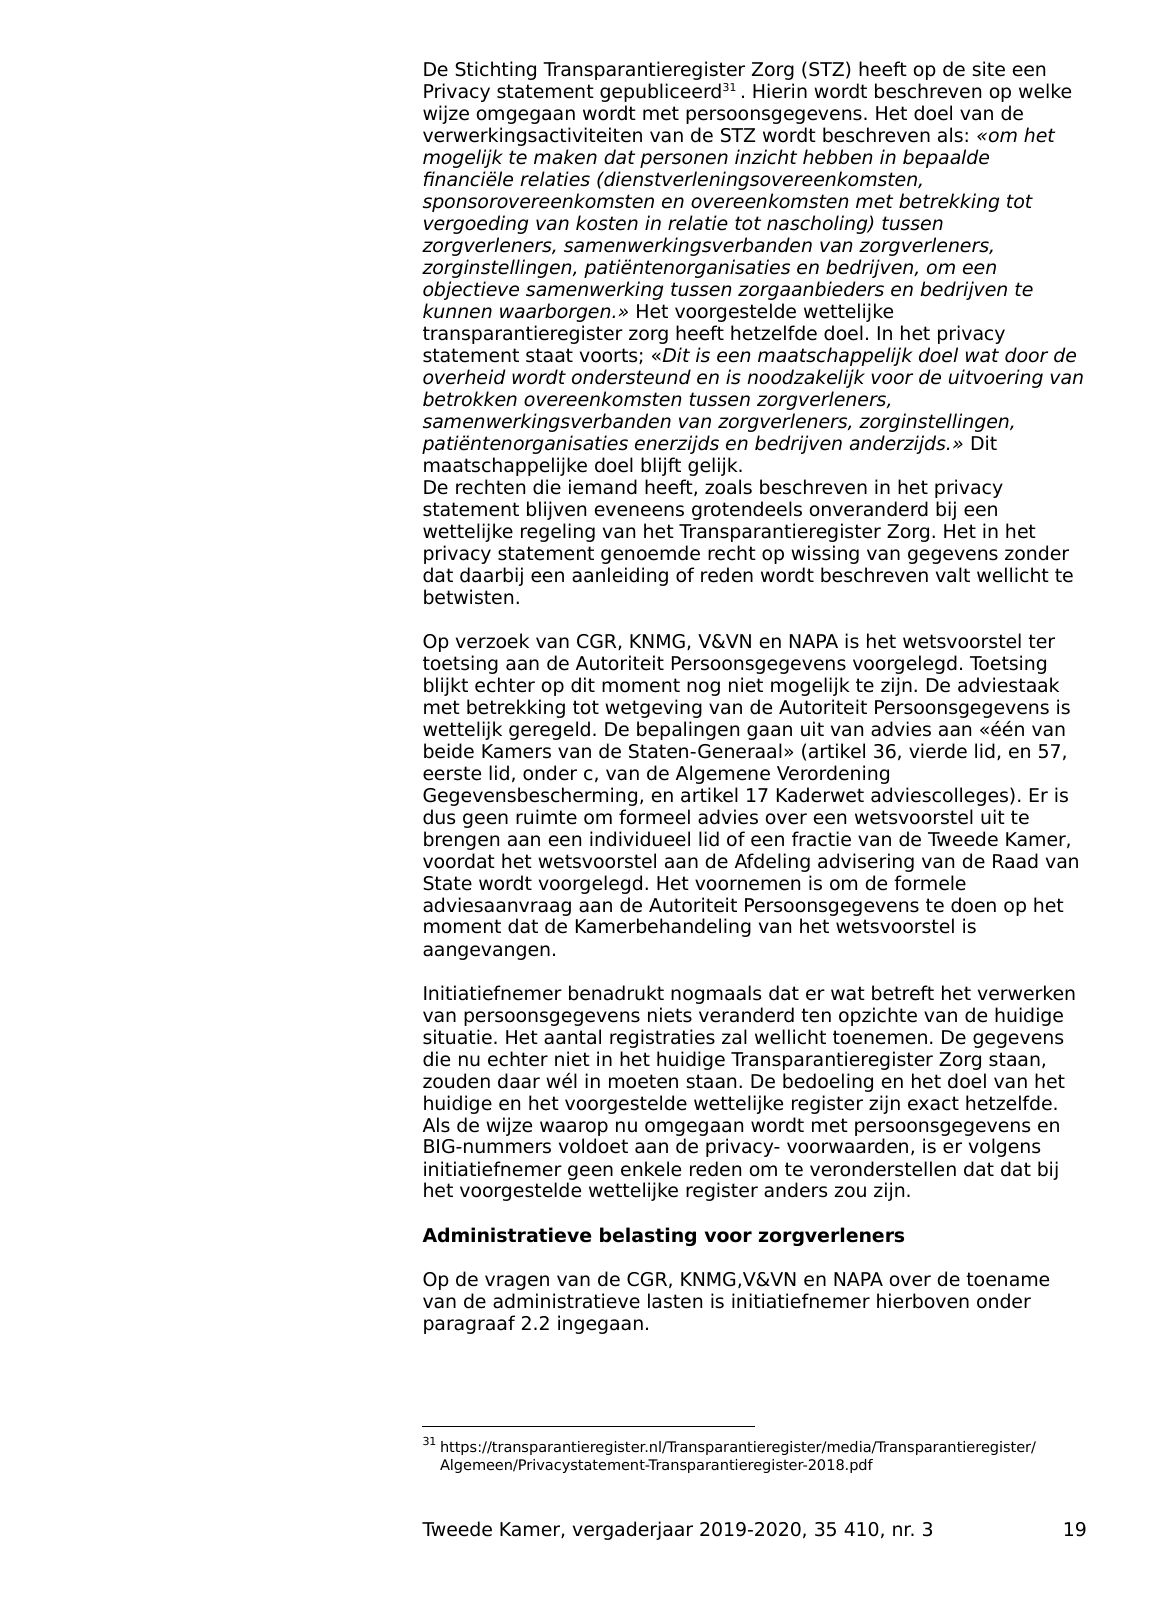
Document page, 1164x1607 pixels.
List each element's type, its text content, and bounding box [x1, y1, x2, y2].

text https://transparantieregister.nl/Transparantieregister/media/Transparantieregister/Algemeen/Privacystatement-Transparantieregister-2018.pdf [422, 1435, 1087, 1474]
text De rechten die iemand heeft, zoals beschreven in het privacy statement blijven eveneens grotendeels onveranderd bij een wettelijke regeling van het Transparantieregister Zorg. Het in het privacy statement genoemde recht op wissing van gegevens zonder dat daarbij een aanleiding of reden wordt beschreven valt wellicht te betwisten. [422, 477, 1087, 608]
text Op verzoek van CGR, KNMG, V&VN en NAPA is het wetsvoorstel ter toetsing aan de Autoriteit Persoonsgegevens voorgelegd. Toetsing blijkt echter op dit moment nog niet mogelijk te zijn. De adviestaak met betrekking tot wetgeving van de Autoriteit Persoonsgegevens is wettelijk geregeld. De bepalingen gaan uit van advies aan «één van beide Kamers van de Staten-Generaal» (artikel 36, vierde lid, en 57, eerste lid, onder c, van de Algemene Verordening Gegevensbescherming, en artikel 17 Kaderwet adviescolleges). Er is dus geen ruimte om formeel advies over een wetsvoorstel uit te brengen aan een individueel lid of een fractie van de Tweede Kamer, voordat het wetsvoorstel aan de Afdeling advisering van de Raad van State wordt voorgelegd. Het voornemen is om de formele adviesaanvraag aan de Autoriteit Persoonsgegevens te doen op het moment dat de Kamerbehandeling van het wetsvoorstel is aangevangen. [422, 631, 1087, 960]
subtitle Administratieve belasting voor zorgverleners [422, 1224, 1087, 1247]
text Op de vragen van de CGR, KNMG,V&VN en NAPA over de toename van de administratieve lasten is initiatiefnemer hierboven onder paragraaf 2.2 ingegaan. [422, 1269, 1087, 1335]
text De Stichting Transparantieregister Zorg (STZ) heeft op de site een Privacy statement gepubliceerd. Hierin wordt beschreven op welke wijze omgegaan wordt met persoonsgegevens. Het doel van de verwerkingsactiviteiten van de STZ wordt beschreven als: «om het mogelijk te maken dat personen inzicht hebben in bepaalde financiële relaties (dienstverleningsovereenkomsten, sponsorovereenkomsten en overeenkomsten met betrekking tot vergoeding van kosten in relatie tot nascholing) tussen zorgverleners, samenwerkingsverbanden van zorgverleners, zorginstellingen, patiëntenorganisaties en bedrijven, om een objectieve samenwerking tussen zorgaanbieders en bedrijven te kunnen waarborgen.» Het voorgestelde wettelijke transparantieregister zorg heeft hetzelfde doel. In het privacy statement staat voorts; «Dit is een maatschappelijk doel wat door de overheid wordt ondersteund en is noodzakelijk voor de uitvoering van betrokken overeenkomsten tussen zorgverleners, samenwerkingsverbanden van zorgverleners, zorginstellingen, patiëntenorganisaties enerzijds en bedrijven anderzijds.» Dit maatschappelijke doel blijft gelijk. [422, 59, 1087, 477]
text Initiatiefnemer benadrukt nogmaals dat er wat betreft het verwerken van persoonsgegevens niets veranderd ten opzichte van de huidige situatie. Het aantal registraties zal wellicht toenemen. De gegevens die nu echter niet in het huidige Transparantieregister Zorg staan, zouden daar wél in moeten staan. De bedoeling en het doel van het huidige en het voorgestelde wettelijke register zijn exact hetzelfde. Als de wijze waarop nu omgegaan wordt met persoonsgegevens en BIG-nummers voldoet aan de privacy- voorwaarden, is er volgens initiatiefnemer geen enkele reden om te veronderstellen dat dat bij het voorgestelde wettelijke register anders zou zijn. [422, 983, 1087, 1202]
